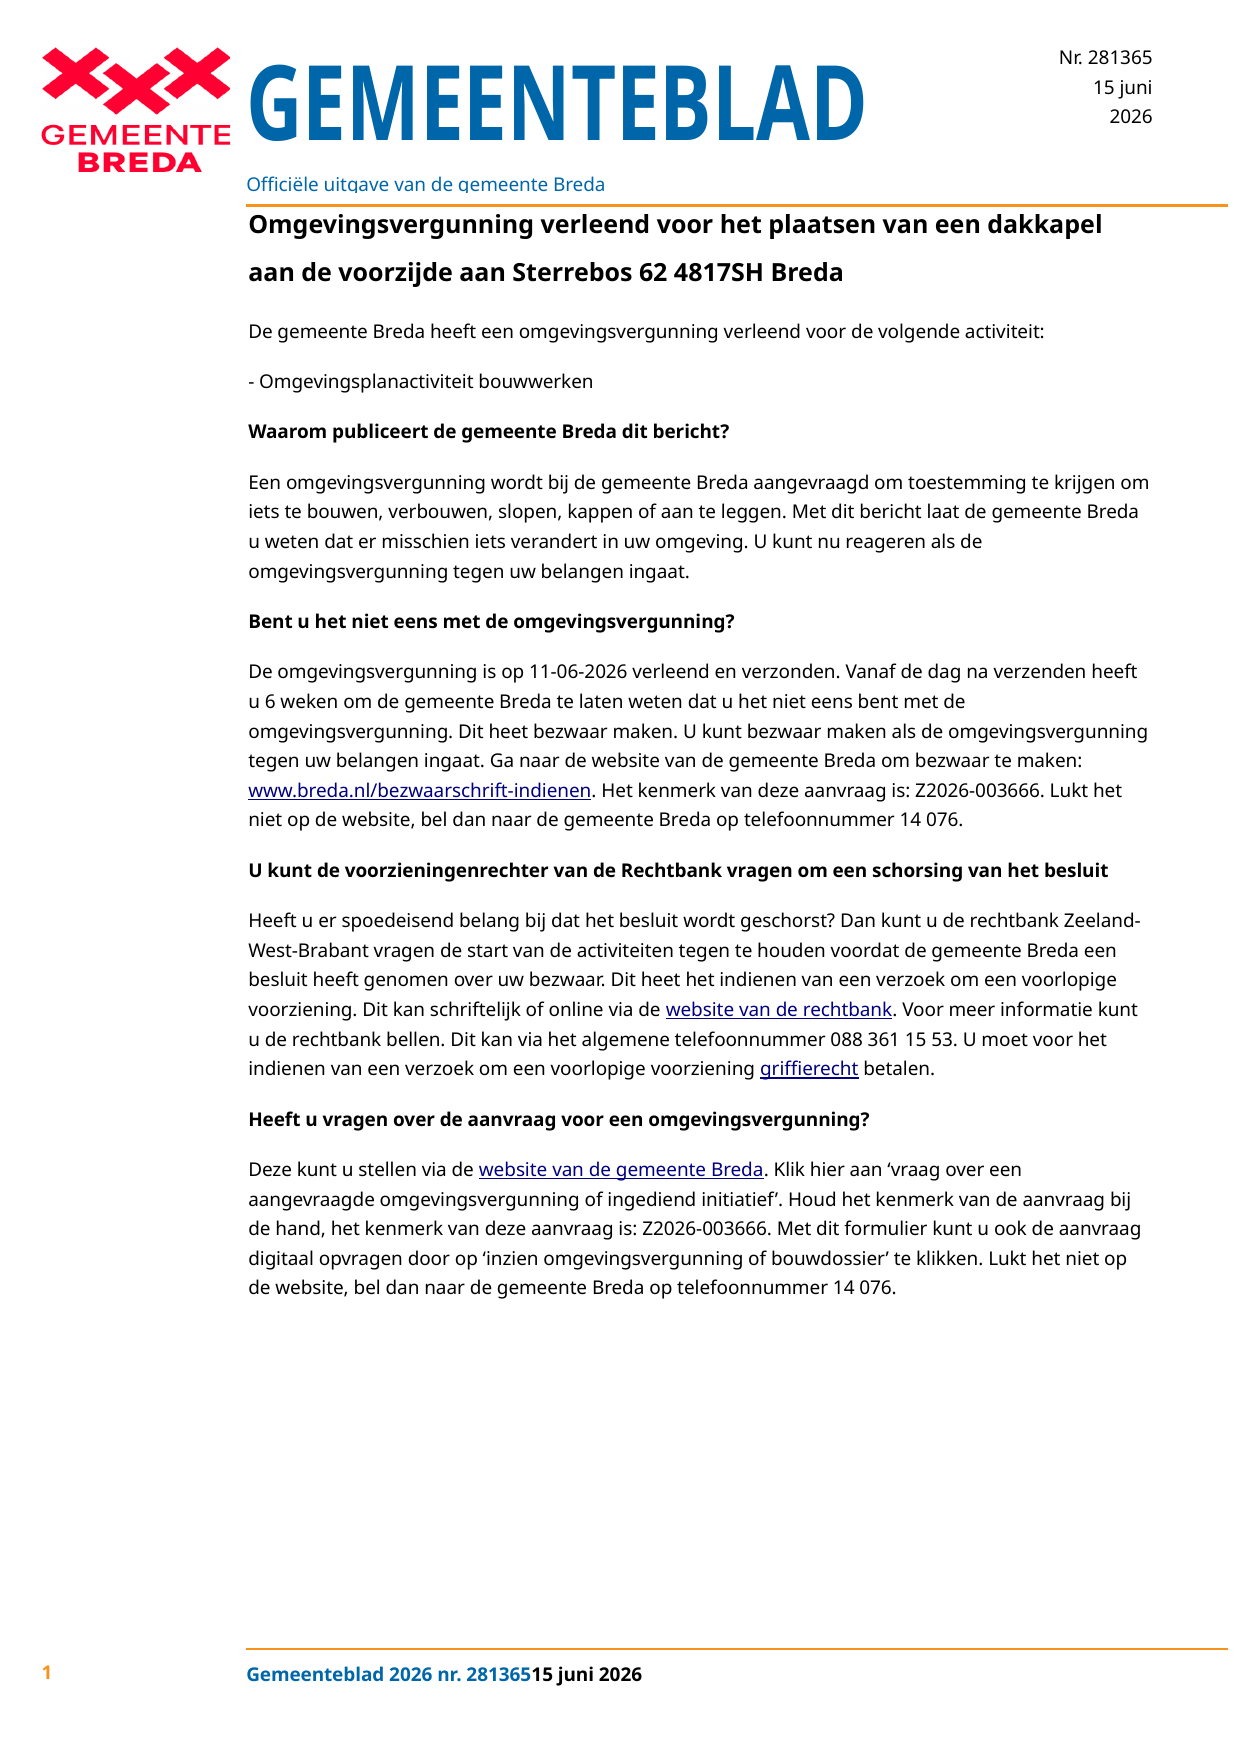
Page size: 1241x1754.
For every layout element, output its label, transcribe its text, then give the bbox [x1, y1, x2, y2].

text - Omgevingsplanactiviteit bouwwerken [248, 368, 1152, 394]
picture [41, 47, 231, 172]
text Deze kunt u stellen via de website van de gemeente Breda. Klik hier aan ‘vraag over een aangevraagde omgevingsvergunning of ingediend initiatief’. Houd het kenmerk van de aanvraag bij de hand, het kenmerk van deze aanvraag is: Z2026-003666. Met dit formulier kunt u ook de aanvraag digitaal opvragen door op ‘inzien omgevingsvergunning of bouwdossier’ te klikken. Lukt het niet op de website, bel dan naar de gemeente Breda op telefoonnummer 14 076. [248, 1156, 1152, 1300]
text Waarom publiceert de gemeente Breda dit bericht? [248, 419, 1152, 444]
text Een omgevingsvergunning wordt bij de gemeente Breda aangevraagd om toestemming te krijgen om iets te bouwen, verbouwen, slopen, kappen of aan te leggen. Met dit bericht laat de gemeente Breda u weten dat er misschien iets verandert in uw omgeving. U kunt nu reageren als de omgevingsvergunning tegen uw belangen ingaat. [248, 469, 1152, 584]
text Omgevingsvergunning verleend voor het plaatsen van een dakkapel aan de voorzijde aan Sterrebos 62 4817SH Breda [248, 207, 1152, 288]
text Heeft u er spoedeisend belang bij dat het besluit wordt geschorst? Dan kunt u de rechtbank Zeeland-West-Brabant vragen de start van de activiteiten tegen te houden voordat de gemeente Breda een besluit heeft genomen over uw bezwaar. Dit heet het indienen van een verzoek om een voorlopige voorziening. Dit kan schriftelijk of online via de website van de rechtbank. Voor meer informatie kunt u de rechtbank bellen. Dit kan via het algemene telefoonnummer 088 361 15 53. U moet voor het indienen van een verzoek om een voorlopige voorziening griffierecht betalen. [248, 907, 1152, 1081]
text De gemeente Breda heeft een omgevingsvergunning verleend voor de volgende activiteit: [248, 318, 1152, 344]
text Bent u het niet eens met de omgevingsvergunning? [248, 608, 1152, 634]
text U kunt de voorzieningenrechter van de Rechtbank vragen om een schorsing van het besluit [248, 857, 1152, 883]
text De omgevingsvergunning is op 11-06-2026 verleend en verzonden. Vanaf de dag na verzenden heeft u 6 weken om de gemeente Breda te laten weten dat u het niet eens bent met de omgevingsvergunning. Dit heet bezwaar maken. U kunt bezwaar maken als de omgevingsvergunning tegen uw belangen ingaat. Ga naar de website van de gemeente Breda om bezwaar te maken: www.breda.nl/bezwaarschrift-indienen. Het kenmerk van deze aanvraag is: Z2026-003666. Lukt het niet op de website, bel dan naar de gemeente Breda op telefoonnummer 14 076. [248, 659, 1152, 832]
text Heeft u vragen over de aanvraag voor een omgevingsvergunning? [248, 1106, 1152, 1132]
